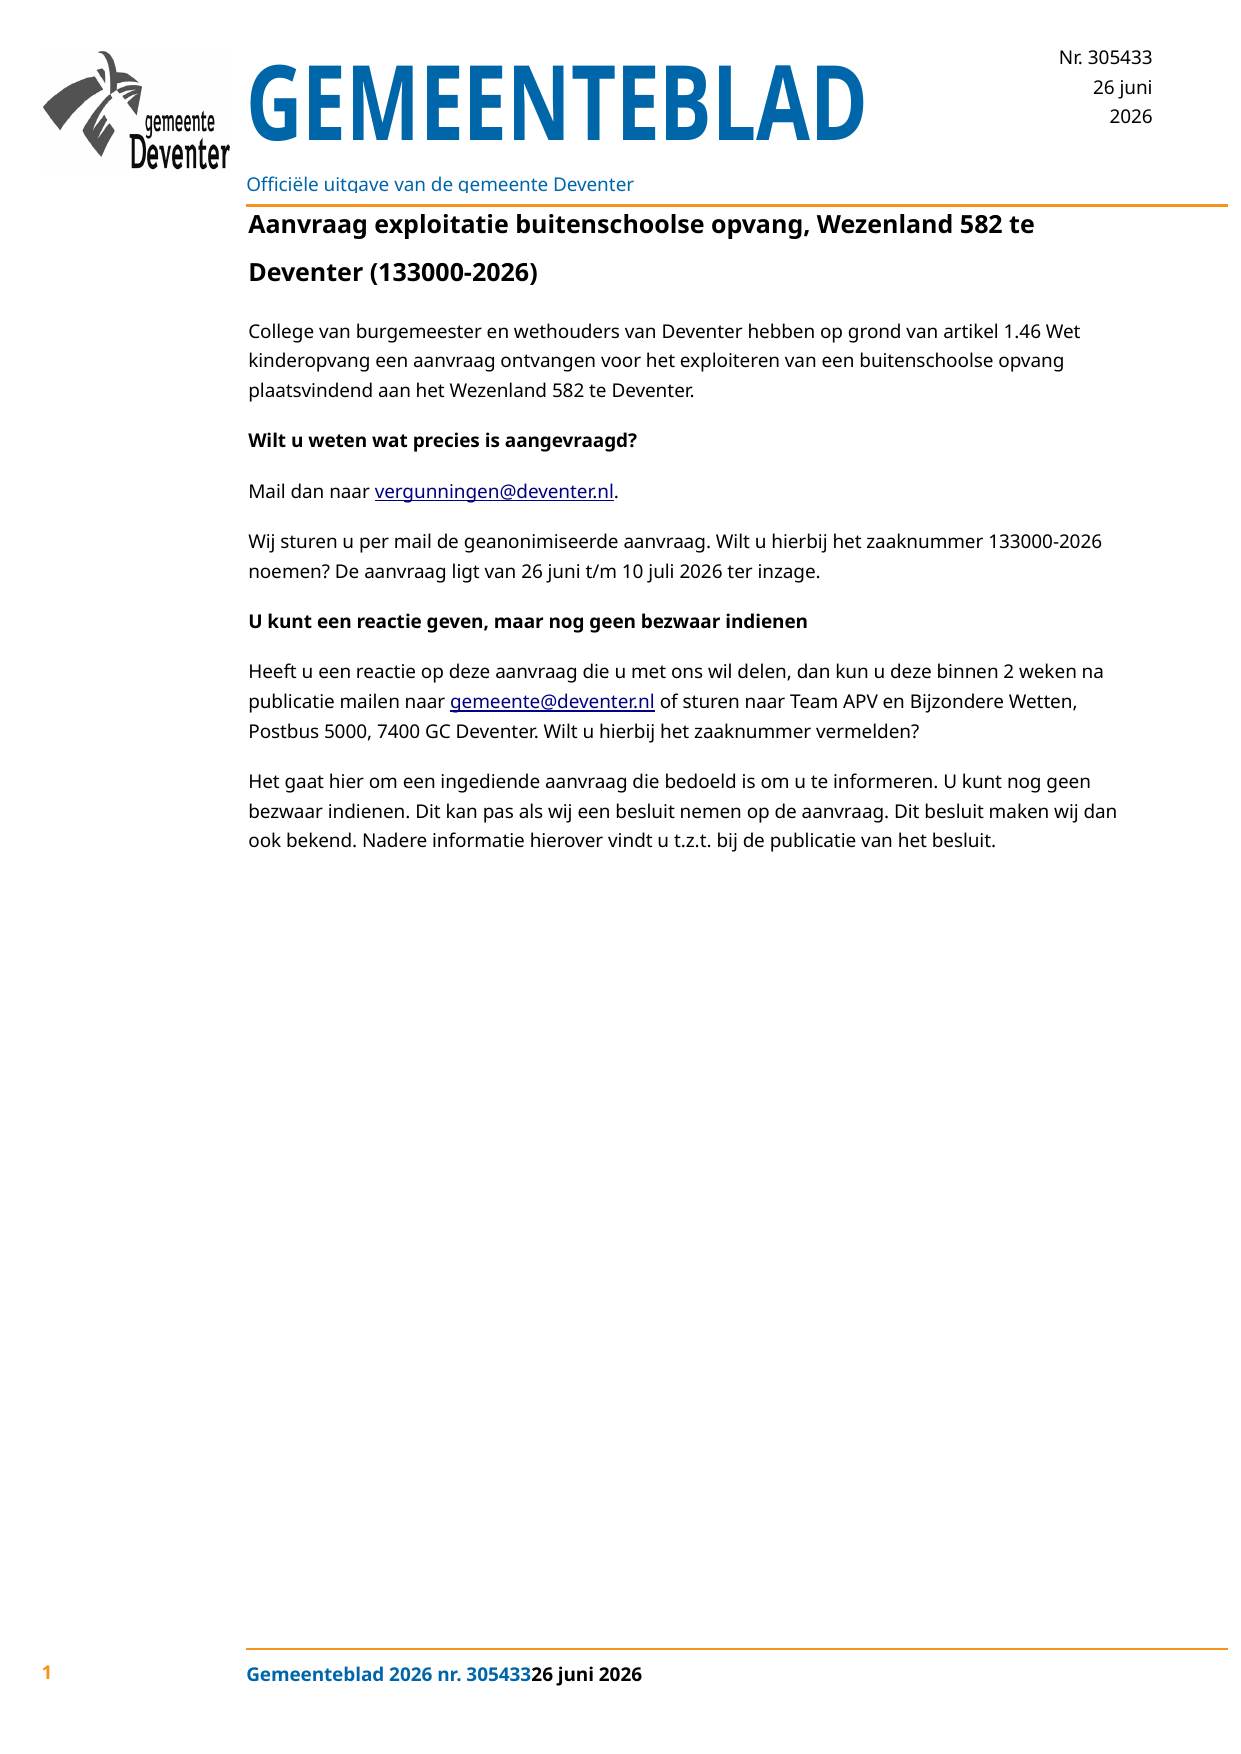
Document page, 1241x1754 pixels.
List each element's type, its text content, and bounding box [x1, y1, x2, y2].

text Het gaat hier om een ingediende aanvraag die bedoeld is om u te informeren. U kunt nog geen bezwaar indienen. Dit kan pas als wij een besluit nemen op de aanvraag. Dit besluit maken wij dan ook bekend. Nadere informatie hierover vindt u t.z.t. bij de publicatie van het besluit. [248, 768, 1152, 853]
picture [41, 47, 231, 172]
text Mail dan naar vergunningen@deventer.nl. [248, 478, 1152, 504]
text Aanvraag exploitatie buitenschoolse opvang, Wezenland 582 te Deventer (133000-2026) [248, 207, 1152, 288]
text College van burgemeester en wethouders van Deventer hebben op grond van artikel 1.46 Wet kinderopvang een aanvraag ontvangen voor het exploiteren van een buitenschoolse opvang plaatsvindend aan het Wezenland 582 te Deventer. [248, 318, 1152, 403]
text Wilt u weten wat precies is aangevraagd? [248, 427, 1152, 453]
text U kunt een reactie geven, maar nog geen bezwaar indienen [248, 608, 1152, 634]
text Wij sturen u per mail de geanonimiseerde aanvraag. Wilt u hierbij het zaaknummer 133000-2026 noemen? De aanvraag ligt van 26 juni t/m 10 juli 2026 ter inzage. [248, 528, 1152, 584]
text Heeft u een reactie op deze aanvraag die u met ons wil delen, dan kun u deze binnen 2 weken na publicatie mailen naar gemeente@deventer.nl of sturen naar Team APV en Bijzondere Wetten, Postbus 5000, 7400 GC Deventer. Wilt u hierbij het zaaknummer vermelden? [248, 659, 1152, 744]
